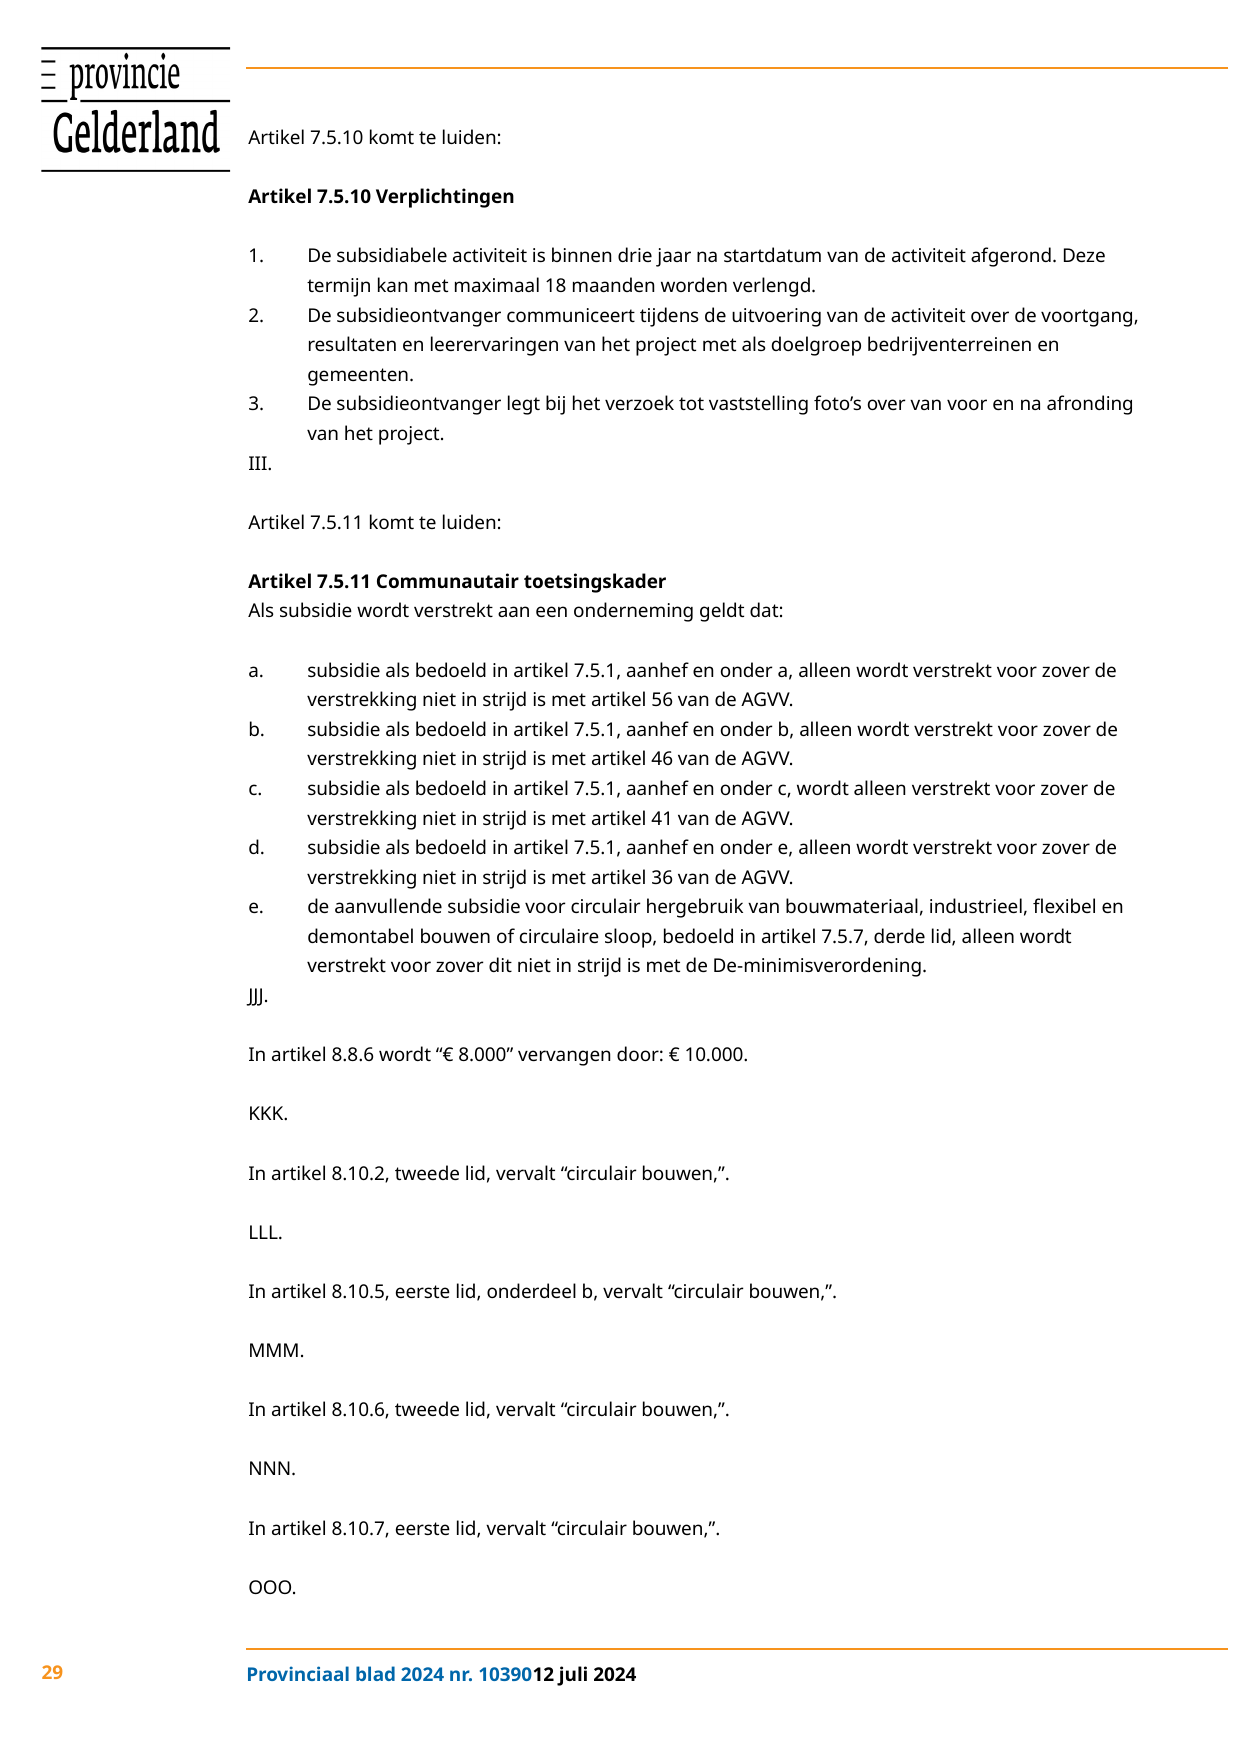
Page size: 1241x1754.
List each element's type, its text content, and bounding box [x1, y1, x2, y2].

text JJJ. [248, 982, 1152, 1008]
text Artikel 7.5.10 komt te luiden: [248, 124, 1152, 150]
text LLL. [248, 1219, 1152, 1245]
list subsidie als bedoeld in artikel 7.5.1, aanhef en onder b, alleen wordt verstrekt voor zover de verstrekking niet in strijd is met artikel 46 van de AGVV. [248, 716, 1152, 771]
text Artikel 7.5.10 Verplichtingen [248, 183, 1152, 209]
text Artikel 7.5.11 komt te luiden: [248, 509, 1152, 535]
text In artikel 8.10.5, eerste lid, onderdeel b, vervalt “circulair bouwen,”. [248, 1278, 1152, 1304]
text KKK. [248, 1101, 1152, 1126]
list De subsidiabele activiteit is binnen drie jaar na startdatum van de activiteit afgerond. Deze termijn kan met maximaal 18 maanden worden verlengd. [248, 243, 1152, 298]
list subsidie als bedoeld in artikel 7.5.1, aanhef en onder e, alleen wordt verstrekt voor zover de verstrekking niet in strijd is met artikel 36 van de AGVV. [248, 834, 1152, 890]
text NNN. [248, 1456, 1152, 1481]
text In artikel 8.10.2, tweede lid, vervalt “circulair bouwen,”. [248, 1160, 1152, 1186]
list subsidie als bedoeld in artikel 7.5.1, aanhef en onder c, wordt alleen verstrekt voor zover de verstrekking niet in strijd is met artikel 41 van de AGVV. [248, 775, 1152, 831]
text In artikel 8.8.6 wordt “€ 8.000” vervangen door: € 10.000. [248, 1041, 1152, 1067]
list De subsidieontvanger legt bij het verzoek tot vaststelling foto’s over van voor en na afronding van het project. [248, 391, 1152, 446]
picture [41, 47, 231, 172]
list subsidie als bedoeld in artikel 7.5.1, aanhef en onder a, alleen wordt verstrekt voor zover de verstrekking niet in strijd is met artikel 56 van de AGVV. [248, 657, 1152, 712]
text Artikel 7.5.11 Communautair toetsingskader [248, 568, 1152, 594]
text Als subsidie wordt verstrekt aan een onderneming geldt dat: [248, 598, 1152, 623]
text III. [248, 450, 1152, 476]
text MMM. [248, 1337, 1152, 1363]
list de aanvullende subsidie voor circulair hergebruik van bouwmateriaal, industrieel, flexibel en demontabel bouwen of circulaire sloop, bedoeld in artikel 7.5.7, derde lid, alleen wordt verstrekt voor zover dit niet in strijd is met de De-minimisverordening. [248, 893, 1152, 978]
text In artikel 8.10.7, eerste lid, vervalt “circulair bouwen,”. [248, 1515, 1152, 1541]
text OOO. [248, 1574, 1152, 1600]
text In artikel 8.10.6, tweede lid, vervalt “circulair bouwen,”. [248, 1396, 1152, 1422]
list De subsidieontvanger communiceert tijdens de uitvoering van de activiteit over de voortgang, resultaten en leerervaringen van het project met als doelgroep bedrijventerreinen en gemeenten. [248, 302, 1152, 387]
